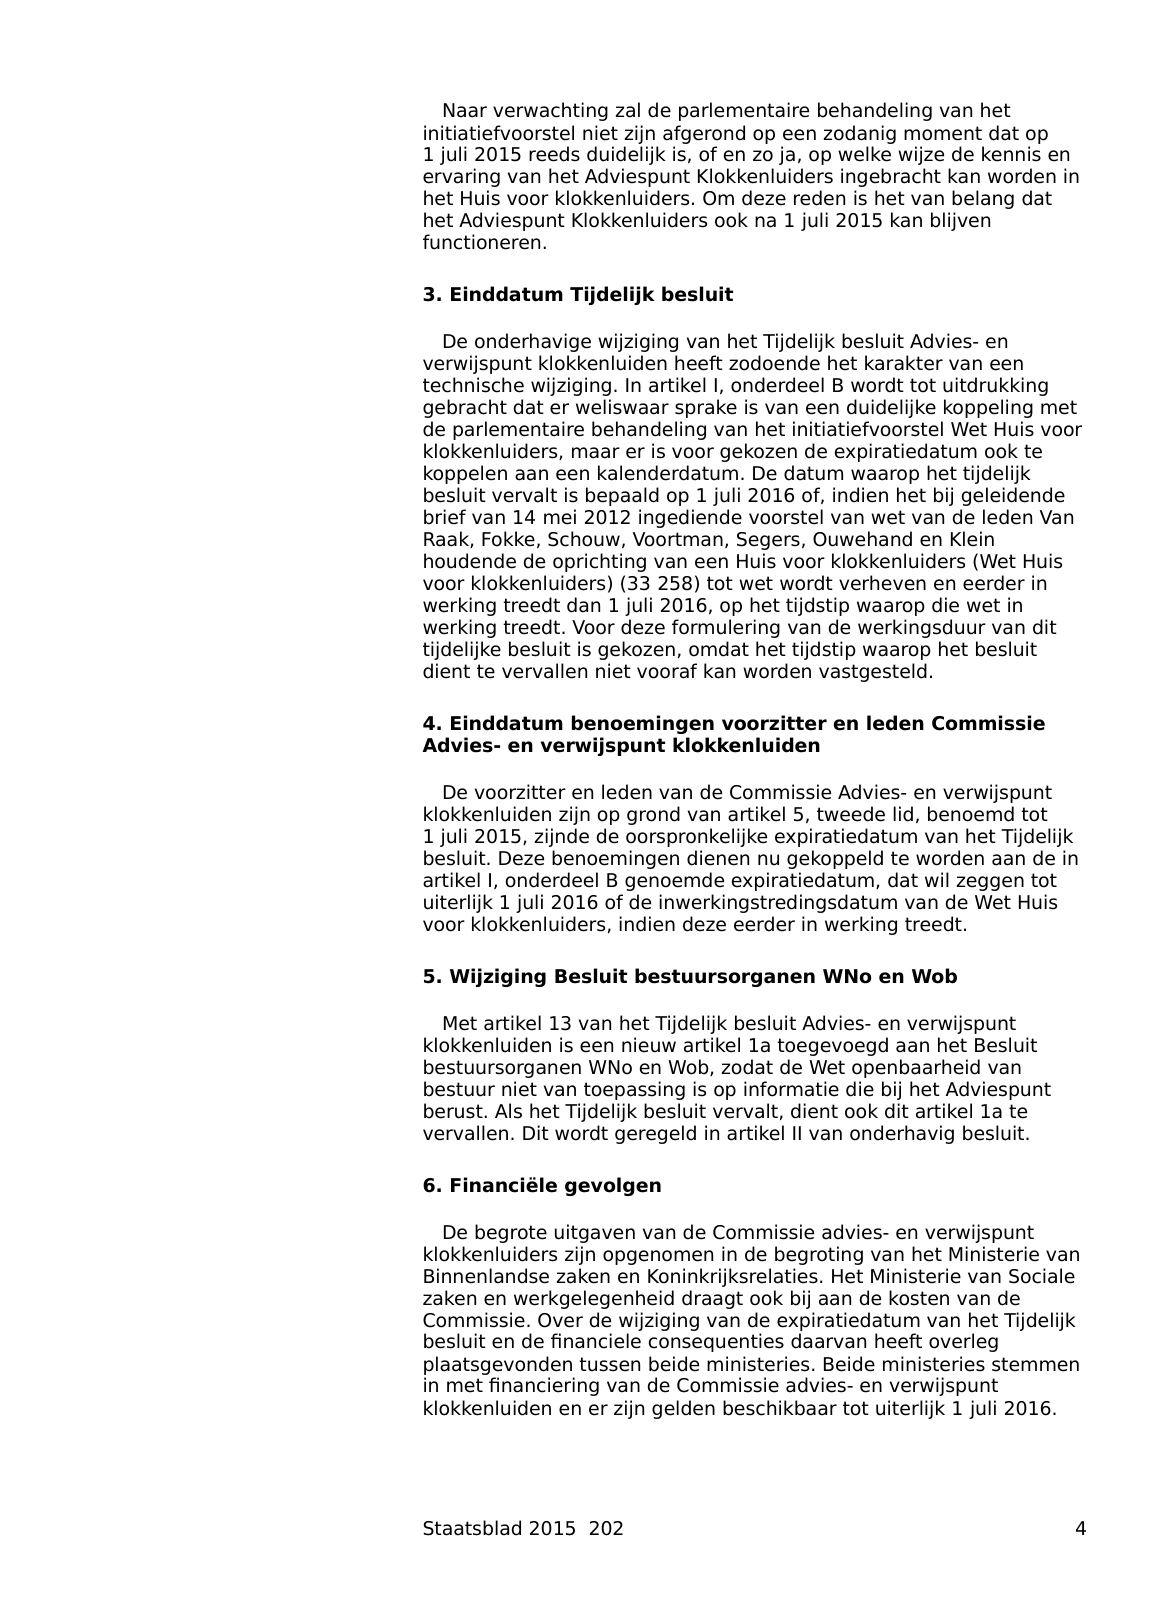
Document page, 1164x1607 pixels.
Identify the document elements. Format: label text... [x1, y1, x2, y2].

text Met artikel 13 van het Tijdelijk besluit Advies- en verwijspunt klokkenluiden is een nieuw artikel 1a toegevoegd aan het Besluit bestuursorganen WNo en Wob, zodat de Wet openbaarheid van bestuur niet van toepassing is op informatie die bij het Adviespunt berust. Als het Tijdelijk besluit vervalt, dient ook dit artikel 1a te vervallen. Dit wordt geregeld in artikel II van onderhavig besluit. [422, 1013, 1087, 1144]
text De onderhavige wijziging van het Tijdelijk besluit Advies- en verwijspunt klokkenluiden heeft zodoende het karakter van een technische wijziging. In artikel I, onderdeel B wordt tot uitdrukking gebracht dat er weliswaar sprake is van een duidelijke koppeling met de parlementaire behandeling van het initiatiefvoorstel Wet Huis voor klokkenluiders, maar er is voor gekozen de expiratiedatum ook te koppelen aan een kalenderdatum. De datum waarop het tijdelijk besluit vervalt is bepaald op 1 juli 2016 of, indien het bij geleidende brief van 14 mei 2012 ingediende voorstel van wet van de leden Van Raak, Fokke, Schouw, Voortman, Segers, Ouwehand en Klein houdende de oprichting van een Huis voor klokkenluiders (Wet Huis voor klokkenluiders) (33 258) tot wet wordt verheven en eerder in werking treedt dan 1 juli 2016, op het tijdstip waarop die wet in werking treedt. Voor deze formulering van de werkingsduur van dit tijdelijke besluit is gekozen, omdat het tijdstip waarop het besluit dient te vervallen niet vooraf kan worden vastgesteld. [422, 331, 1087, 683]
subtitle 6. Financiële gevolgen [422, 1174, 1087, 1197]
subtitle 5. Wijziging Besluit bestuursorganen WNo en Wob [422, 966, 1087, 988]
subtitle 3. Einddatum Tijdelijk besluit [422, 284, 1087, 306]
text De voorzitter en leden van de Commissie Advies- en verwijspunt klokkenluiden zijn op grond van artikel 5, tweede lid, benoemd tot 1 juli 2015, zijnde de oorspronkelijke expiratiedatum van het Tijdelijk besluit. Deze benoemingen dienen nu gekoppeld te worden aan de in artikel I, onderdeel B genoemde expiratiedatum, dat wil zeggen tot uiterlijk 1 juli 2016 of de inwerkingstredingsdatum van de Wet Huis voor klokkenluiders, indien deze eerder in werking treedt. [422, 782, 1087, 936]
text Naar verwachting zal de parlementaire behandeling van het initiatiefvoorstel niet zijn afgerond op een zodanig moment dat op 1 juli 2015 reeds duidelijk is, of en zo ja, op welke wijze de kennis en ervaring van het Adviespunt Klokkenluiders ingebracht kan worden in het Huis voor klokkenluiders. Om deze reden is het van belang dat het Adviespunt Klokkenluiders ook na 1 juli 2015 kan blijven functioneren. [422, 100, 1087, 254]
text De begrote uitgaven van de Commissie advies- en verwijspunt klokkenluiders zijn opgenomen in de begroting van het Ministerie van Binnenlandse zaken en Koninkrijksrelaties. Het Ministerie van Sociale zaken en werkgelegenheid draagt ook bij aan de kosten van de Commissie. Over de wijziging van de expiratiedatum van het Tijdelijk besluit en de financiele consequenties daarvan heeft overleg plaatsgevonden tussen beide ministeries. Beide ministeries stemmen in met financiering van de Commissie advies- en verwijspunt klokkenluiden en er zijn gelden beschikbaar tot uiterlijk 1 juli 2016. [422, 1222, 1087, 1419]
subtitle 4. Einddatum benoemingen voorzitter en leden Commissie Advies- en verwijspunt klokkenluiden [422, 713, 1087, 757]
